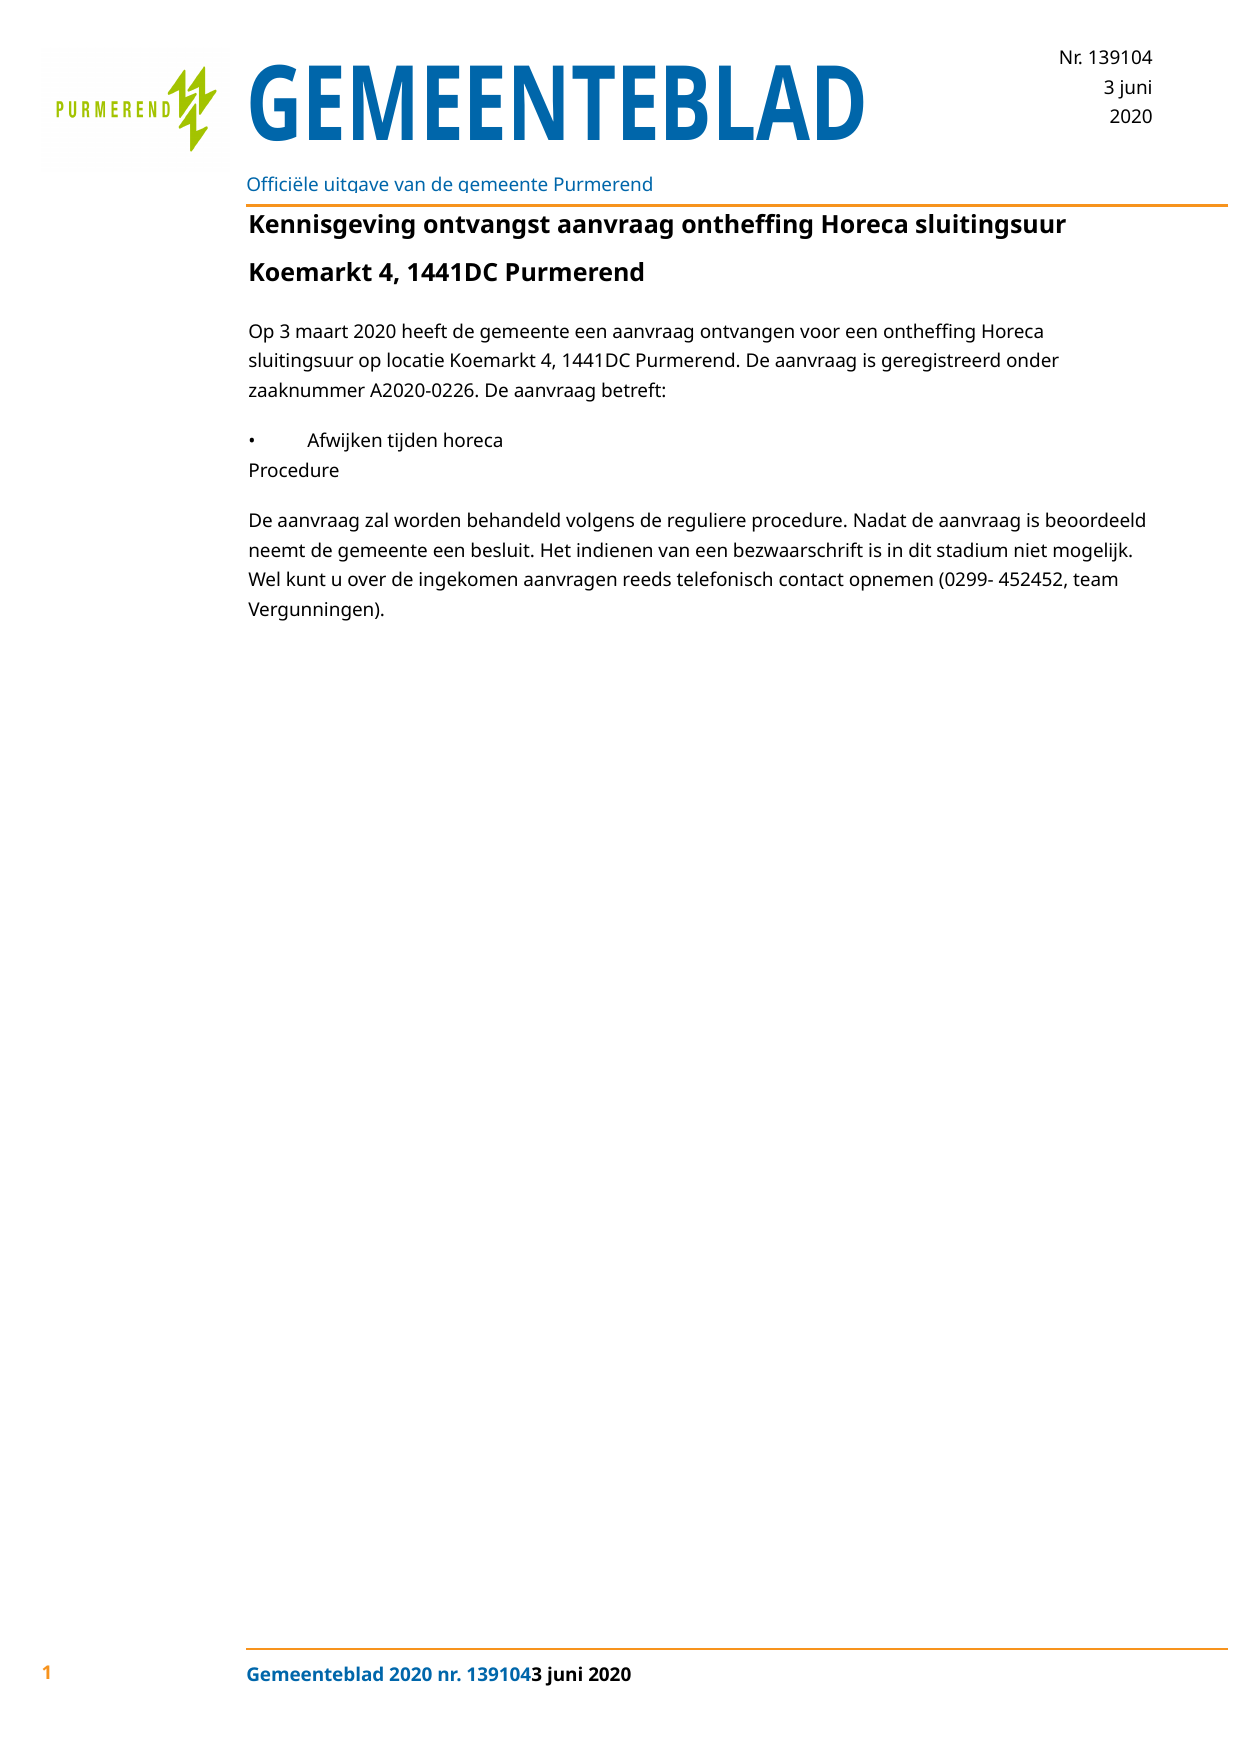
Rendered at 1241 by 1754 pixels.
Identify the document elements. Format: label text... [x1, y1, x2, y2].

text De aanvraag zal worden behandeld volgens de reguliere procedure. Nadat de aanvraag is beoordeeld neemt de gemeente een besluit. Het indienen van een bezwaarschrift is in dit stadium niet mogelijk. Wel kunt u over de ingekomen aanvragen reeds telefonisch contact opnemen (0299- 452452, team Vergunningen). [248, 507, 1152, 622]
text Op 3 maart 2020 heeft de gemeente een aanvraag ontvangen voor een ontheffing Horeca sluitingsuur op locatie Koemarkt 4, 1441DC Purmerend. De aanvraag is geregistreerd onder zaaknummer A2020-0226. De aanvraag betreft: [248, 318, 1152, 403]
picture [41, 47, 231, 172]
list Afwijken tijden horeca [248, 427, 1152, 453]
text Kennisgeving ontvangst aanvraag ontheffing Horeca sluitingsuur Koemarkt 4, 1441DC Purmerend [248, 207, 1152, 288]
text Procedure [248, 457, 1152, 483]
